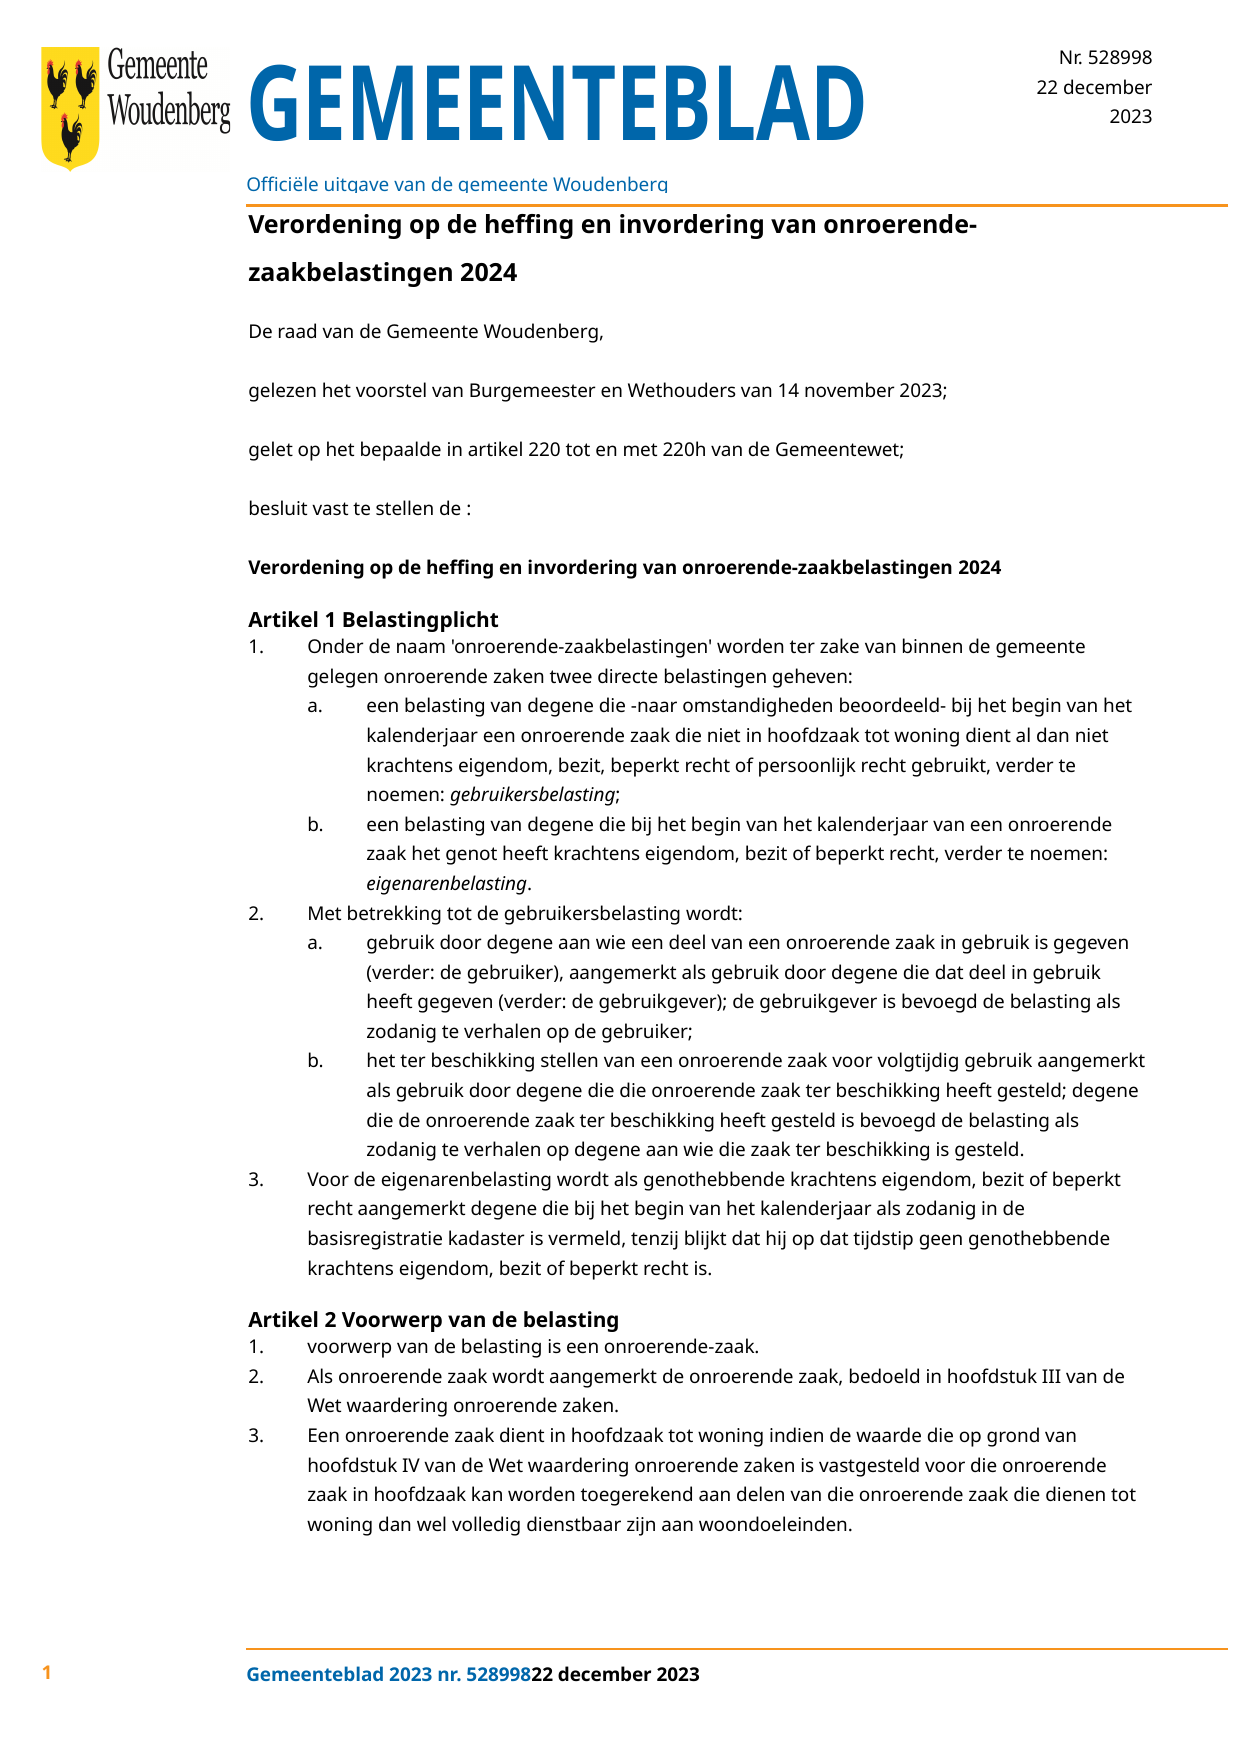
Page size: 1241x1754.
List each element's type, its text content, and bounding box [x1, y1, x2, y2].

text gelet op het bepaalde in artikel 220 tot en met 220h van de Gemeentewet; [248, 436, 1152, 462]
list het ter beschikking stellen van een onroerende zaak voor volgtijdig gebruik aangemerkt als gebruik door degene die die onroerende zaak ter beschikking heeft gesteld; degene die de onroerende zaak ter beschikking heeft gesteld is bevoegd de belasting als zodanig te verhalen op degene aan wie die zaak ter beschikking is gesteld. [307, 1048, 1152, 1162]
text Artikel 1 Belastingplicht [248, 605, 1152, 633]
list een belasting van degene die bij het begin van het kalenderjaar van een onroerende zaak het genot heeft krachtens eigendom, bezit of beperkt recht, verder te noemen: eigenarenbelasting. [307, 811, 1152, 896]
list voorwerp van de belasting is een onroerende-zaak. [248, 1333, 1152, 1359]
picture [41, 47, 231, 172]
text De raad van de Gemeente Woudenberg, [248, 318, 1152, 344]
text Artikel 2 Voorwerp van de belasting [248, 1305, 1152, 1333]
list Voor de eigenarenbelasting wordt als genothebbende krachtens eigendom, bezit of beperkt recht aangemerkt degene die bij het begin van het kalenderjaar als zodanig in de basisregistratie kadaster is vermeld, tenzij blijkt dat hij op dat tijdstip geen genothebbende krachtens eigendom, bezit of beperkt recht is. [248, 1166, 1152, 1280]
list gebruik door degene aan wie een deel van een onroerende zaak in gebruik is gegeven (verder: de gebruiker), aangemerkt als gebruik door degene die dat deel in gebruik heeft gegeven (verder: de gebruikgever); de gebruikgever is bevoegd de belasting als zodanig te verhalen op de gebruiker; [307, 929, 1152, 1044]
text gelezen het voorstel van Burgemeester en Wethouders van 14 november 2023; [248, 377, 1152, 403]
list Een onroerende zaak dient in hoofdzaak tot woning indien de waarde die op grond van hoofdstuk IV van de Wet waardering onroerende zaken is vastgesteld voor die onroerende zaak in hoofdzaak kan worden toegerekend aan delen van die onroerende zaak die dienen tot woning dan wel volledig dienstbaar zijn aan woondoeleinden. [248, 1422, 1152, 1537]
list Onder de naam 'onroerende-zaakbelastingen' worden ter zake van binnen de gemeente gelegen onroerende zaken twee directe belastingen geheven: [248, 633, 1152, 689]
list Met betrekking tot de gebruikersbelasting wordt: [248, 900, 1152, 925]
text Verordening op de heffing en invordering van onroerende-zaakbelastingen 2024 [248, 207, 1152, 288]
text besluit vast te stellen de : [248, 495, 1152, 521]
list Als onroerende zaak wordt aangemerkt de onroerende zaak, bedoeld in hoofdstuk III van de Wet waardering onroerende zaken. [248, 1363, 1152, 1418]
list een belasting van degene die -naar omstandigheden beoordeeld- bij het begin van het kalenderjaar een onroerende zaak die niet in hoofdzaak tot woning dient al dan niet krachtens eigendom, bezit, beperkt recht of persoonlijk recht gebruikt, verder te noemen: gebruikersbelasting; [307, 693, 1152, 807]
text Verordening op de heffing en invordering van onroerende-zaakbelastingen 2024 [248, 554, 1152, 580]
